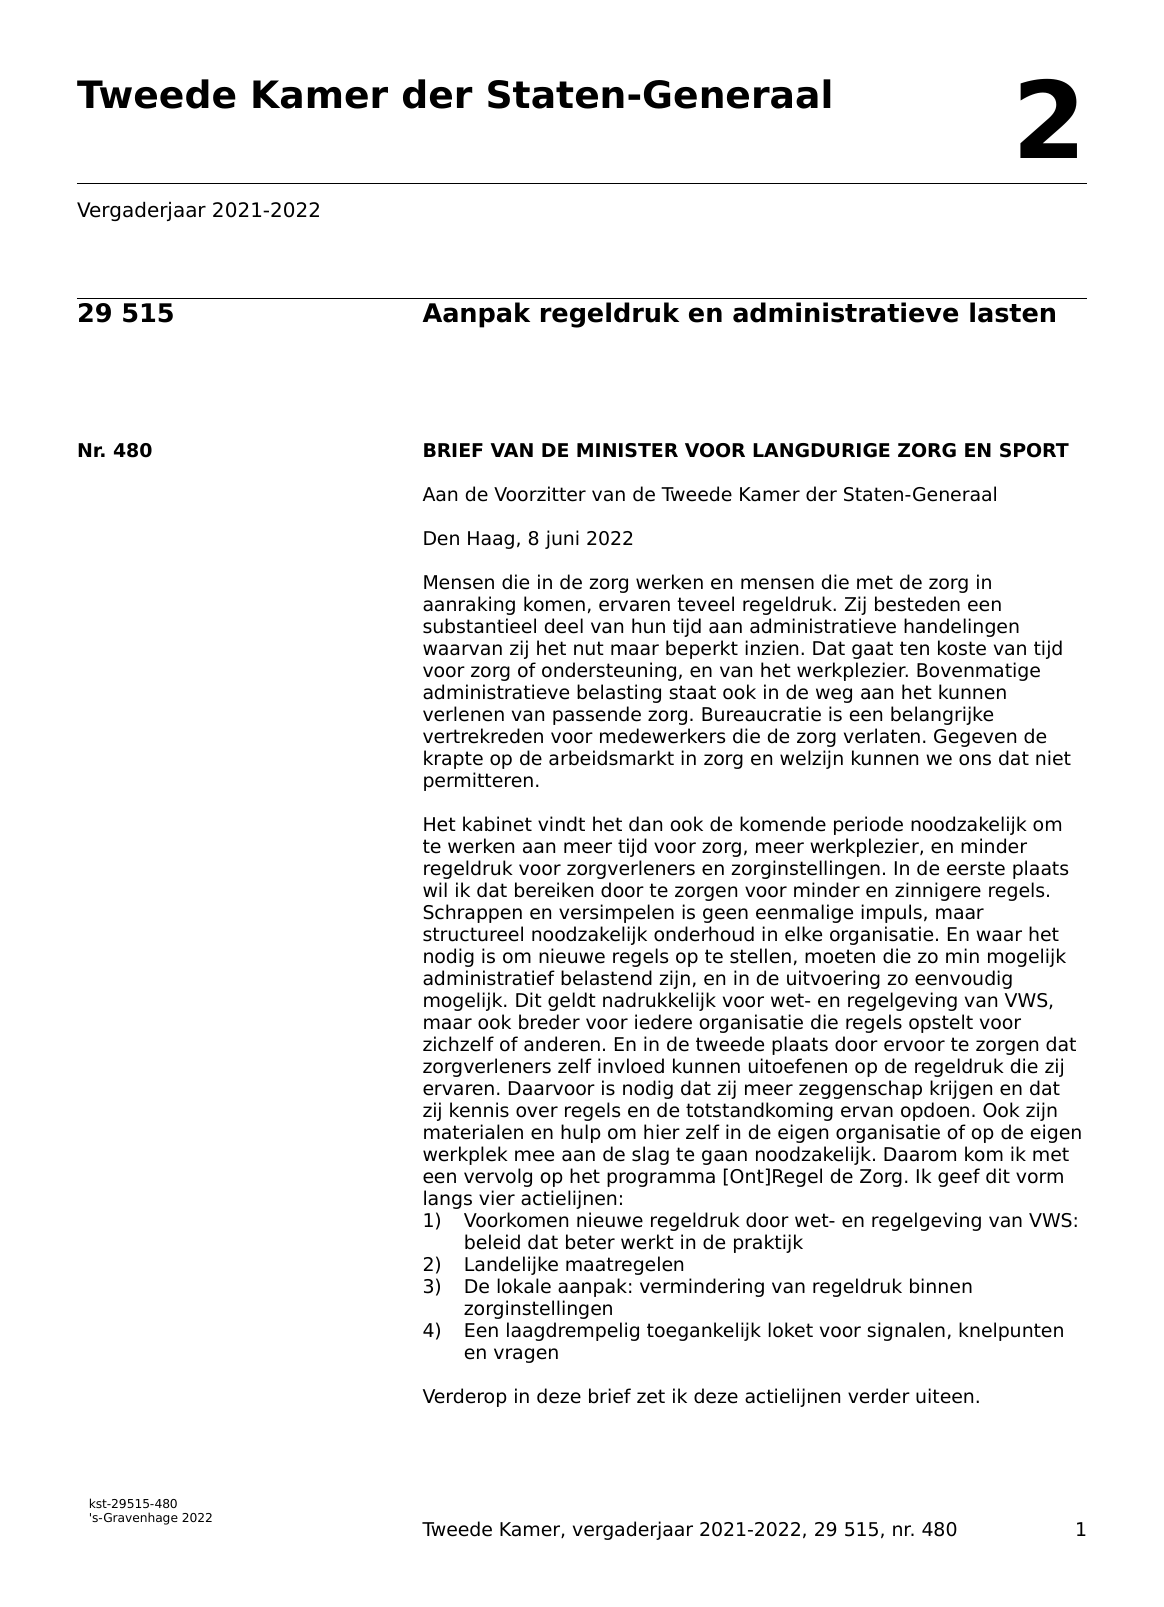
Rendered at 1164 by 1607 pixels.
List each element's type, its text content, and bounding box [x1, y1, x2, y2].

text Den Haag, 8 juni 2022 [422, 528, 1087, 550]
table_header Tweede Kamer der Staten-Generaal [77, 59, 886, 183]
text 's-Gravenhage 2022 [88, 1511, 323, 1525]
subtitle Nr. 480 BRIEF VAN DE MINISTER VOOR LANGDURIGE ZORG EN SPORT [77, 440, 1087, 462]
text Aan de Voorzitter van de Tweede Kamer der Staten-Generaal [422, 484, 1087, 506]
table_header 2 [886, 59, 1087, 183]
text Mensen die in de zorg werken en mensen die met de zorg in aanraking komen, ervaren teveel regeldruk. Zij besteden een substantieel deel van hun tijd aan administratieve handelingen waarvan zij het nut maar beperkt inzien. Dat gaat ten koste van tijd voor zorg of ondersteuning, en van het werkplezier. Bovenmatige administratieve belasting staat ook in de weg aan het kunnen verlenen van passende zorg. Bureaucratie is een belangrijke vertrekreden voor medewerkers die de zorg verlaten. Gegeven de krapte op de arbeidsmarkt in zorg en welzijn kunnen we ons dat niet permitteren. [422, 572, 1087, 792]
text Verderop in deze brief zet ik deze actielijnen verder uiteen. [422, 1386, 1087, 1408]
text 2) Landelijke maatregelen [422, 1254, 1087, 1276]
text 3) De lokale aanpak: vermindering van regeldruk binnen zorginstellingen [422, 1276, 1087, 1320]
text 4) Een laagdrempelig toegankelijk loket voor signalen, knelpunten en vragen [422, 1320, 1087, 1364]
subtitle 29 515 Aanpak regeldruk en administratieve lasten [77, 299, 1087, 329]
text Het kabinet vindt het dan ook de komende periode noodzakelijk om te werken aan meer tijd voor zorg, meer werkplezier, en minder regeldruk voor zorgverleners en zorginstellingen. In de eerste plaats wil ik dat bereiken door te zorgen voor minder en zinnigere regels. Schrappen en versimpelen is geen eenmalige impuls, maar structureel noodzakelijk onderhoud in elke organisatie. En waar het nodig is om nieuwe regels op te stellen, moeten die zo min mogelijk administratief belastend zijn, en in de uitvoering zo eenvoudig mogelijk. Dit geldt nadrukkelijk voor wet- en regelgeving van VWS, maar ook breder voor iedere organisatie die regels opstelt voor zichzelf of anderen. En in de tweede plaats door ervoor te zorgen dat zorgverleners zelf invloed kunnen uitoefenen op de regeldruk die zij ervaren. Daarvoor is nodig dat zij meer zeggenschap krijgen en dat zij kennis over regels en de totstandkoming ervan opdoen. Ook zijn materialen en hulp om hier zelf in de eigen organisatie of op de eigen werkplek mee aan de slag te gaan noodzakelijk. Daarom kom ik met een vervolg op het programma [Ont]Regel de Zorg. Ik geef dit vorm langs vier actielijnen: [422, 814, 1087, 1210]
text kst-29515-480 [88, 1497, 323, 1511]
table_cell Vergaderjaar 2021-2022 [77, 184, 1087, 298]
text 1) Voorkomen nieuwe regeldruk door wet- en regelgeving van VWS: beleid dat beter werkt in de praktijk [422, 1210, 1087, 1254]
